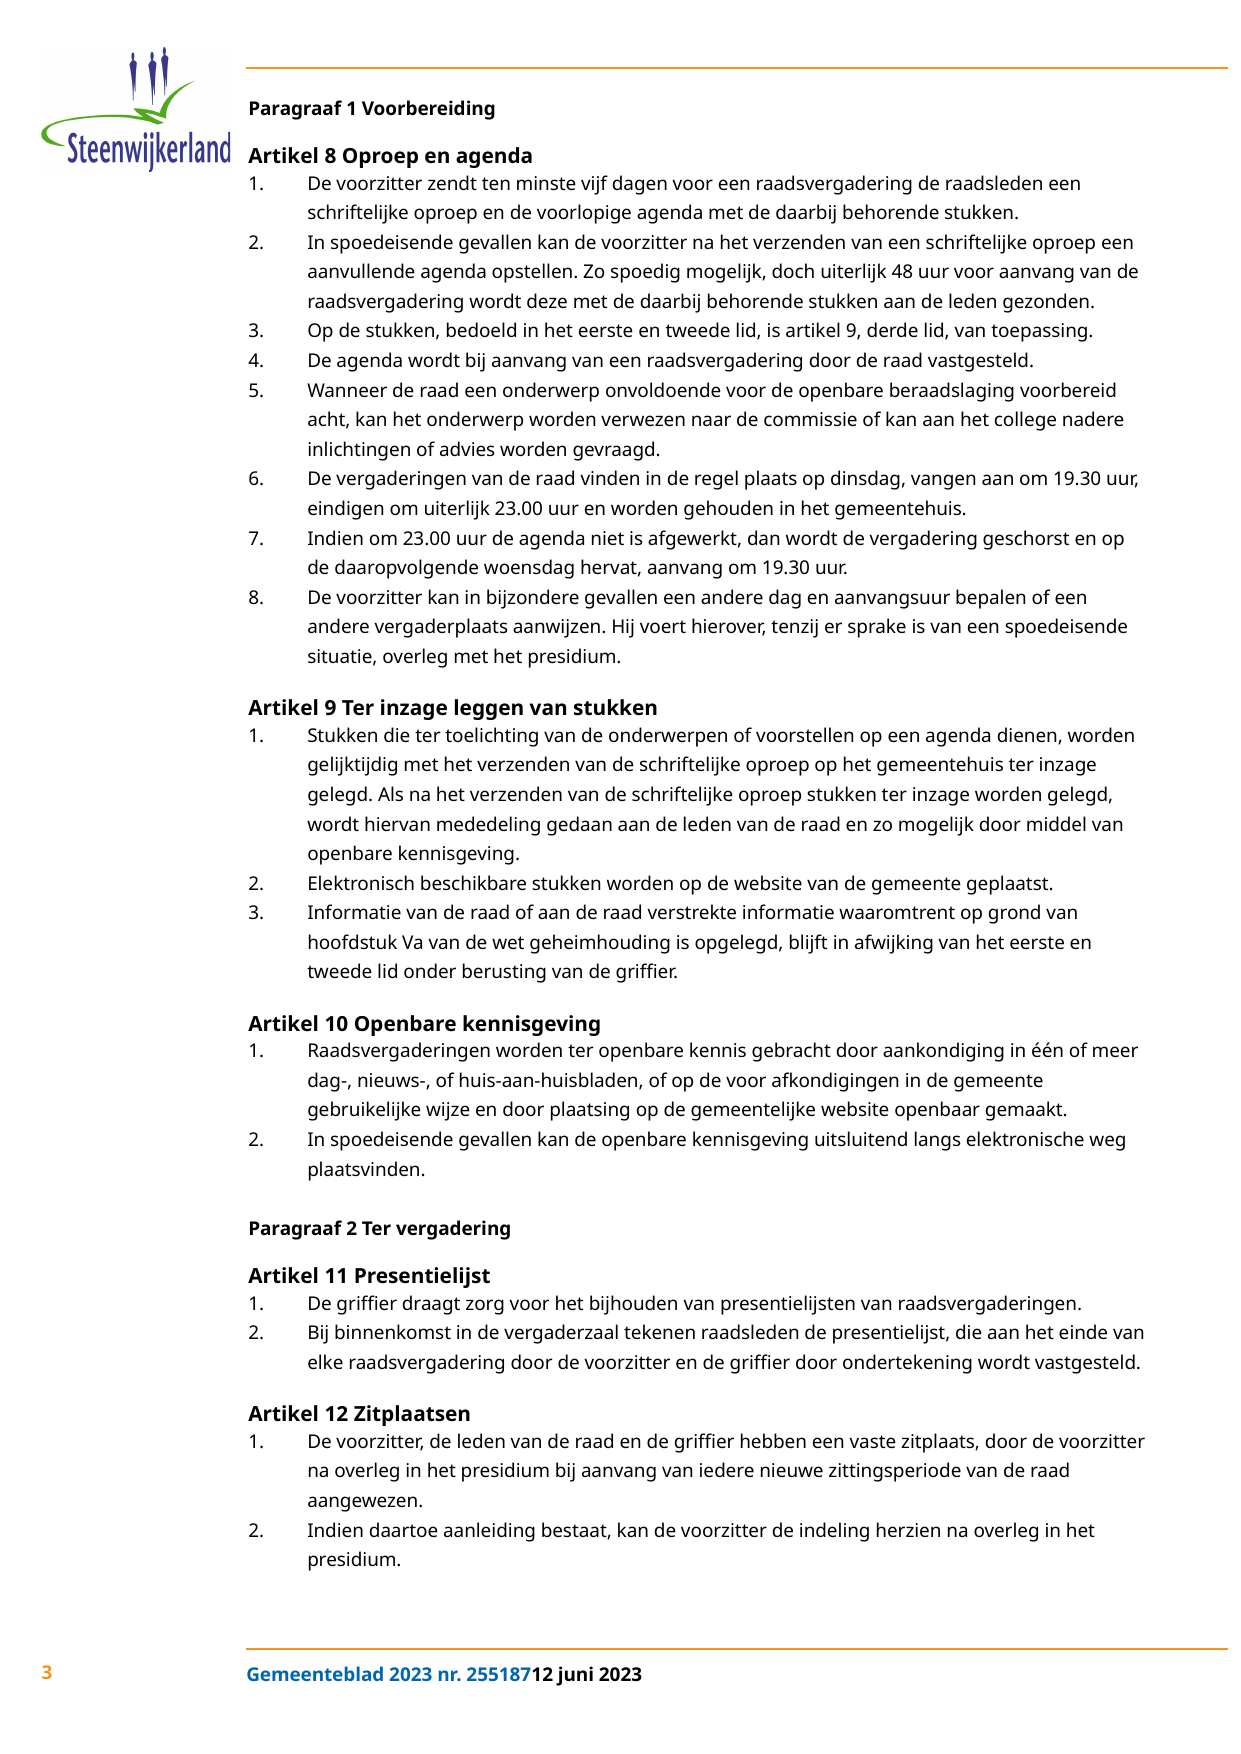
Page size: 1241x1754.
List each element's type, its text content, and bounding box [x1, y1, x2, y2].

text Artikel 8 Oproep en agenda [248, 141, 1152, 170]
text Artikel 10 Openbare kennisgeving [248, 1009, 1152, 1037]
list De agenda wordt bij aanvang van een raadsvergadering door de raad vastgesteld. [248, 347, 1152, 373]
list De voorzitter, de leden van de raad en de griffier hebben een vaste zitplaats, door de voorzitter na overleg in het presidium bij aanvang van iedere nieuwe zittingsperiode van de raad aangewezen. [248, 1428, 1152, 1513]
list In spoedeisende gevallen kan de openbare kennisgeving uitsluitend langs elektronische weg plaatsvinden. [248, 1126, 1152, 1182]
list De voorzitter zendt ten minste vijf dagen voor een raadsvergadering de raadsleden een schriftelijke oproep en de voorlopige agenda met de daarbij behorende stukken. [248, 170, 1152, 225]
picture [41, 47, 231, 172]
list Informatie van de raad of aan de raad verstrekte informatie waaromtrent op grond van hoofdstuk Va van de wet geheimhouding is opgelegd, blijft in afwijking van het eerste en tweede lid onder berusting van de griffier. [248, 899, 1152, 984]
list In spoedeisende gevallen kan de voorzitter na het verzenden van een schriftelijke oproep een aanvullende agenda opstellen. Zo spoedig mogelijk, doch uiterlijk 48 uur voor aanvang van de raadsvergadering wordt deze met de daarbij behorende stukken aan de leden gezonden. [248, 229, 1152, 314]
text Artikel 11 Presentielijst [248, 1262, 1152, 1290]
list Indien daartoe aanleiding bestaat, kan de voorzitter de indeling herzien na overleg in het presidium. [248, 1517, 1152, 1572]
list De griffier draagt zorg voor het bijhouden van presentielijsten van raadsvergaderingen. [248, 1290, 1152, 1316]
list Stukken die ter toelichting van de onderwerpen of voorstellen op een agenda dienen, worden gelijktijdig met het verzenden van de schriftelijke oproep op het gemeentehuis ter inzage gelegd. Als na het verzenden van de schriftelijke oproep stukken ter inzage worden gelegd, wordt hiervan mededeling gedaan aan de leden van de raad en zo mogelijk door middel van openbare kennisgeving. [248, 722, 1152, 866]
list De voorzitter kan in bijzondere gevallen een andere dag en aanvangsuur bepalen of een andere vergaderplaats aanwijzen. Hij voert hierover, tenzij er sprake is van een spoedeisende situatie, overleg met het presidium. [248, 584, 1152, 669]
text Artikel 9 Ter inzage leggen van stukken [248, 693, 1152, 722]
list Elektronisch beschikbare stukken worden op de website van de gemeente geplaatst. [248, 870, 1152, 896]
text Artikel 12 Zitplaatsen [248, 1399, 1152, 1428]
text Paragraaf 2 Ter vergadering [248, 1215, 1152, 1241]
list Wanneer de raad een onderwerp onvoldoende voor de openbare beraadslaging voorbereid acht, kan het onderwerp worden verwezen naar de commissie of kan aan het college nadere inlichtingen of advies worden gevraagd. [248, 377, 1152, 462]
list Bij binnenkomst in de vergaderzaal tekenen raadsleden de presentielijst, die aan het einde van elke raadsvergadering door de voorzitter en de griffier door ondertekening wordt vastgesteld. [248, 1319, 1152, 1375]
list De vergaderingen van de raad vinden in de regel plaats op dinsdag, vangen aan om 19.30 uur, eindigen om uiterlijk 23.00 uur en worden gehouden in het gemeentehuis. [248, 466, 1152, 521]
list Indien om 23.00 uur de agenda niet is afgewerkt, dan wordt de vergadering geschorst en op de daaropvolgende woensdag hervat, aanvang om 19.30 uur. [248, 525, 1152, 580]
text Paragraaf 1 Voorbereiding [248, 95, 1152, 121]
list Op de stukken, bedoeld in het eerste en tweede lid, is artikel 9, derde lid, van toepassing. [248, 318, 1152, 343]
list Raadsvergaderingen worden ter openbare kennis gebracht door aankondiging in één of meer dag-, nieuws-, of huis-aan-huisbladen, of op de voor afkondigingen in de gemeente gebruikelijke wijze en door plaatsing op de gemeentelijke website openbaar gemaakt. [248, 1037, 1152, 1122]
